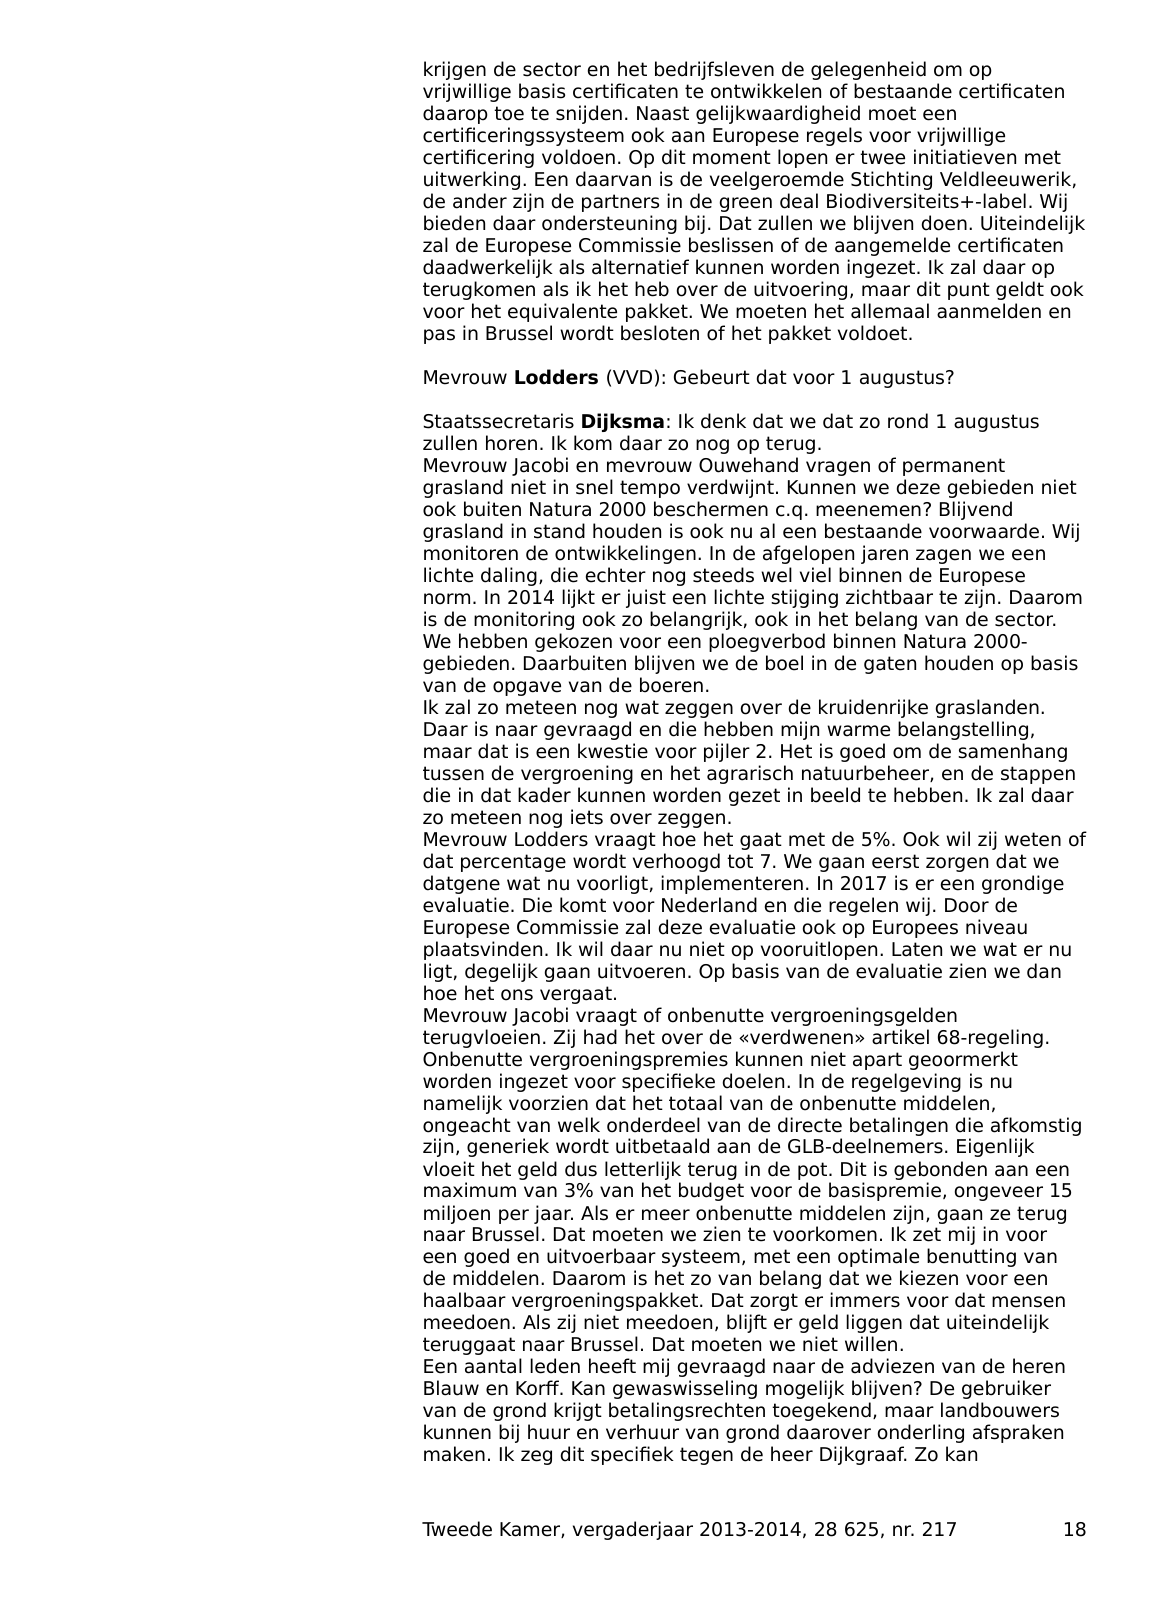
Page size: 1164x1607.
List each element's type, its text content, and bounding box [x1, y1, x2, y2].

text Mevrouw Lodders (VVD): Gebeurt dat voor 1 augustus? [422, 367, 1087, 389]
text Staatssecretaris Dijksma: Ik denk dat we dat zo rond 1 augustus zullen horen. Ik kom daar zo nog op terug. [422, 411, 1087, 455]
text Mevrouw Jacobi vraagt of onbenutte vergroeningsgelden terugvloeien. Zij had het over de «verdwenen» artikel 68-regeling. Onbenutte vergroeningspremies kunnen niet apart geoormerkt worden ingezet voor specifieke doelen. In de regelgeving is nu namelijk voorzien dat het totaal van de onbenutte middelen, ongeacht van welk onderdeel van de directe betalingen die afkomstig zijn, generiek wordt uitbetaald aan de GLB-deelnemers. Eigenlijk vloeit het geld dus letterlijk terug in de pot. Dit is gebonden aan een maximum van 3% van het budget voor de basispremie, ongeveer 15 miljoen per jaar. Als er meer onbenutte middelen zijn, gaan ze terug naar Brussel. Dat moeten we zien te voorkomen. Ik zet mij in voor een goed en uitvoerbaar systeem, met een optimale benutting van de middelen. Daarom is het zo van belang dat we kiezen voor een haalbaar vergroeningspakket. Dat zorgt er immers voor dat mensen meedoen. Als zij niet meedoen, blijft er geld liggen dat uiteindelijk teruggaat naar Brussel. Dat moeten we niet willen. [422, 1004, 1087, 1356]
text Mevrouw Jacobi en mevrouw Ouwehand vragen of permanent grasland niet in snel tempo verdwijnt. Kunnen we deze gebieden niet ook buiten Natura 2000 beschermen c.q. meenemen? Blijvend grasland in stand houden is ook nu al een bestaande voorwaarde. Wij monitoren de ontwikkelingen. In de afgelopen jaren zagen we een lichte daling, die echter nog steeds wel viel binnen de Europese norm. In 2014 lijkt er juist een lichte stijging zichtbaar te zijn. Daarom is de monitoring ook zo belangrijk, ook in het belang van de sector. We hebben gekozen voor een ploegverbod binnen Natura 2000-gebieden. Daarbuiten blijven we de boel in de gaten houden op basis van de opgave van de boeren. [422, 455, 1087, 697]
text Mevrouw Lodders vraagt hoe het gaat met de 5%. Ook wil zij weten of dat percentage wordt verhoogd tot 7. We gaan eerst zorgen dat we datgene wat nu voorligt, implementeren. In 2017 is er een grondige evaluatie. Die komt voor Nederland en die regelen wij. Door de Europese Commissie zal deze evaluatie ook op Europees niveau plaatsvinden. Ik wil daar nu niet op vooruitlopen. Laten we wat er nu ligt, degelijk gaan uitvoeren. Op basis van de evaluatie zien we dan hoe het ons vergaat. [422, 829, 1087, 1004]
text krijgen de sector en het bedrijfsleven de gelegenheid om op vrijwillige basis certificaten te ontwikkelen of bestaande certificaten daarop toe te snijden. Naast gelijkwaardigheid moet een certificeringssysteem ook aan Europese regels voor vrijwillige certificering voldoen. Op dit moment lopen er twee initiatieven met uitwerking. Een daarvan is de veelgeroemde Stichting Veldleeuwerik, de ander zijn de partners in de green deal Biodiversiteits+-label. Wij bieden daar ondersteuning bij. Dat zullen we blijven doen. Uiteindelijk zal de Europese Commissie beslissen of de aangemelde certificaten daadwerkelijk als alternatief kunnen worden ingezet. Ik zal daar op terugkomen als ik het heb over de uitvoering, maar dit punt geldt ook voor het equivalente pakket. We moeten het allemaal aanmelden en pas in Brussel wordt besloten of het pakket voldoet. [422, 59, 1087, 345]
text Ik zal zo meteen nog wat zeggen over de kruidenrijke graslanden. Daar is naar gevraagd en die hebben mijn warme belangstelling, maar dat is een kwestie voor pijler 2. Het is goed om de samenhang tussen de vergroening en het agrarisch natuurbeheer, en de stappen die in dat kader kunnen worden gezet in beeld te hebben. Ik zal daar zo meteen nog iets over zeggen. [422, 697, 1087, 829]
text Een aantal leden heeft mij gevraagd naar de adviezen van de heren Blauw en Korff. Kan gewaswisseling mogelijk blijven? De gebruiker van de grond krijgt betalingsrechten toegekend, maar landbouwers kunnen bij huur en verhuur van grond daarover onderling afspraken maken. Ik zeg dit specifiek tegen de heer Dijkgraaf. Zo kan [422, 1356, 1087, 1466]
